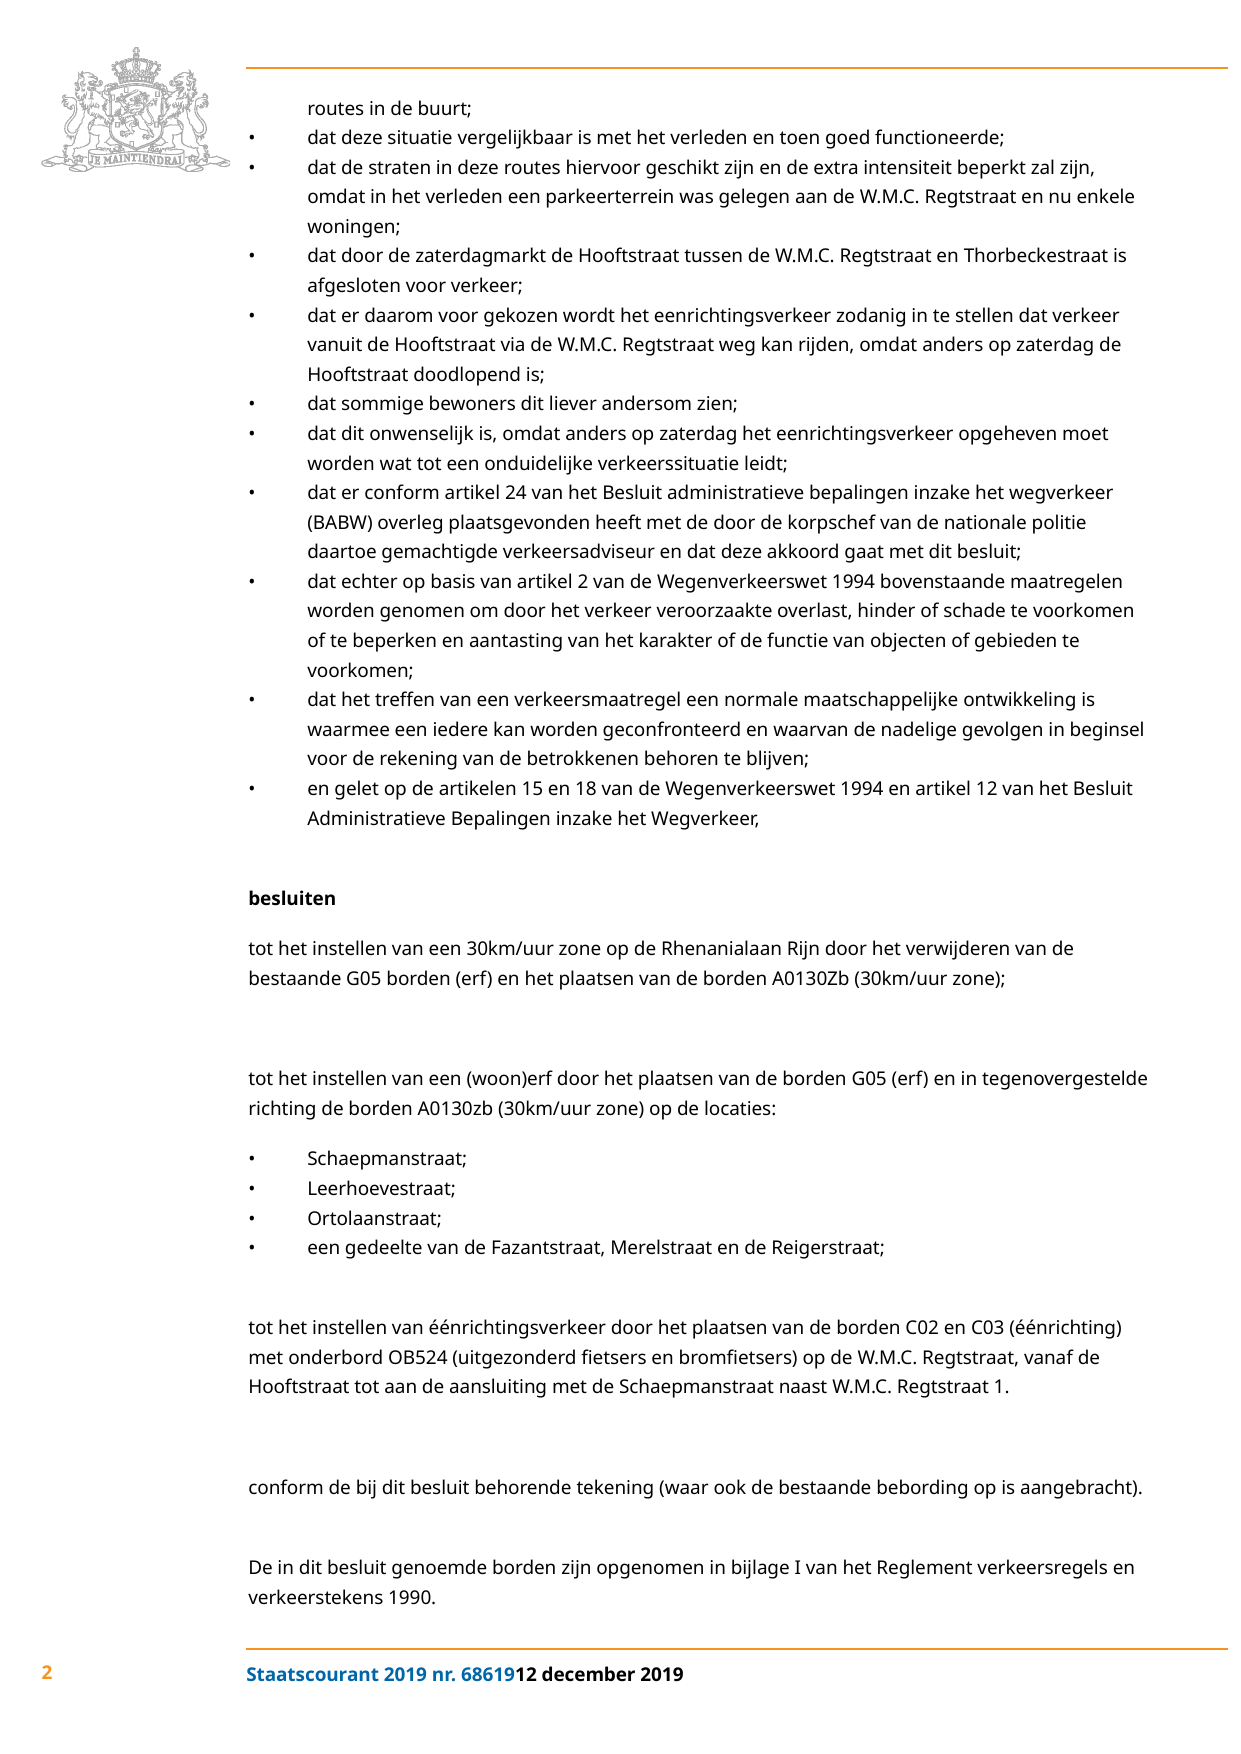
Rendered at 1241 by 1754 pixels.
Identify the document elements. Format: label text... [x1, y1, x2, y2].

text tot het instellen van éénrichtingsverkeer door het plaatsen van de borden C02 en C03 (éénrichting) met onderbord OB524 (uitgezonderd fietsers en bromfietsers) op de W.M.C. Regtstraat, vanaf de Hooftstraat tot aan de aansluiting met de Schaepmanstraat naast W.M.C. Regtstraat 1. [248, 1314, 1152, 1399]
list dat het treffen van een verkeersmaatregel een normale maatschappelijke ontwikkeling is waarmee een iedere kan worden geconfronteerd en waarvan de nadelige gevolgen in beginsel voor de rekening van de betrokkenen behoren te blijven; [248, 686, 1152, 771]
list dat sommige bewoners dit liever andersom zien; [248, 391, 1152, 416]
list dat er daarom voor gekozen wordt het eenrichtingsverkeer zodanig in te stellen dat verkeer vanuit de Hooftstraat via de W.M.C. Regtstraat weg kan rijden, omdat anders op zaterdag de Hooftstraat doodlopend is; [248, 302, 1152, 387]
list dat deze situatie vergelijkbaar is met het verleden en toen goed functioneerde; [248, 124, 1152, 150]
list Schaepmanstraat; [248, 1146, 1152, 1171]
list routes in de buurt; [248, 95, 1152, 121]
text conform de bij dit besluit behorende tekening (waar ook de bestaande bebording op is aangebracht). [248, 1474, 1152, 1500]
list dat echter op basis van artikel 2 van de Wegenverkeerswet 1994 bovenstaande maatregelen worden genomen om door het verkeer veroorzaakte overlast, hinder of schade te voorkomen of te beperken en aantasting van het karakter of de functie van objecten of gebieden te voorkomen; [248, 568, 1152, 683]
list dat door de zaterdagmarkt de Hooftstraat tussen de W.M.C. Regtstraat en Thorbeckestraat is afgesloten voor verkeer; [248, 243, 1152, 298]
text De in dit besluit genoemde borden zijn opgenomen in bijlage I van het Reglement verkeersregels en verkeerstekens 1990. [248, 1554, 1152, 1610]
list en gelet op de artikelen 15 en 18 van de Wegenverkeerswet 1994 en artikel 12 van het Besluit Administratieve Bepalingen inzake het Wegverkeer, [248, 775, 1152, 831]
list dat er conform artikel 24 van het Besluit administratieve bepalingen inzake het wegverkeer (BABW) overleg plaatsgevonden heeft met de door de korpschef van de nationale politie daartoe gemachtigde verkeersadviseur en dat deze akkoord gaat met dit besluit; [248, 479, 1152, 564]
list een gedeelte van de Fazantstraat, Merelstraat en de Reigerstraat; [248, 1234, 1152, 1260]
list dat de straten in deze routes hiervoor geschikt zijn en de extra intensiteit beperkt zal zijn, omdat in het verleden een parkeerterrein was gelegen aan de W.M.C. Regtstraat en nu enkele woningen; [248, 154, 1152, 239]
text tot het instellen van een (woon)erf door het plaatsen van de borden G05 (erf) en in tegenovergestelde richting de borden A0130zb (30km/uur zone) op de locaties: [248, 1066, 1152, 1121]
list Ortolaanstraat; [248, 1205, 1152, 1231]
text tot het instellen van een 30km/uur zone op de Rhenanialaan Rijn door het verwijderen van de bestaande G05 borden (erf) en het plaatsen van de borden A0130Zb (30km/uur zone); [248, 935, 1152, 991]
list dat dit onwenselijk is, omdat anders op zaterdag het eenrichtingsverkeer opgeheven moet worden wat tot een onduidelijke verkeerssituatie leidt; [248, 420, 1152, 476]
picture [41, 47, 231, 172]
text besluiten [248, 885, 1152, 911]
list Leerhoevestraat; [248, 1175, 1152, 1201]
